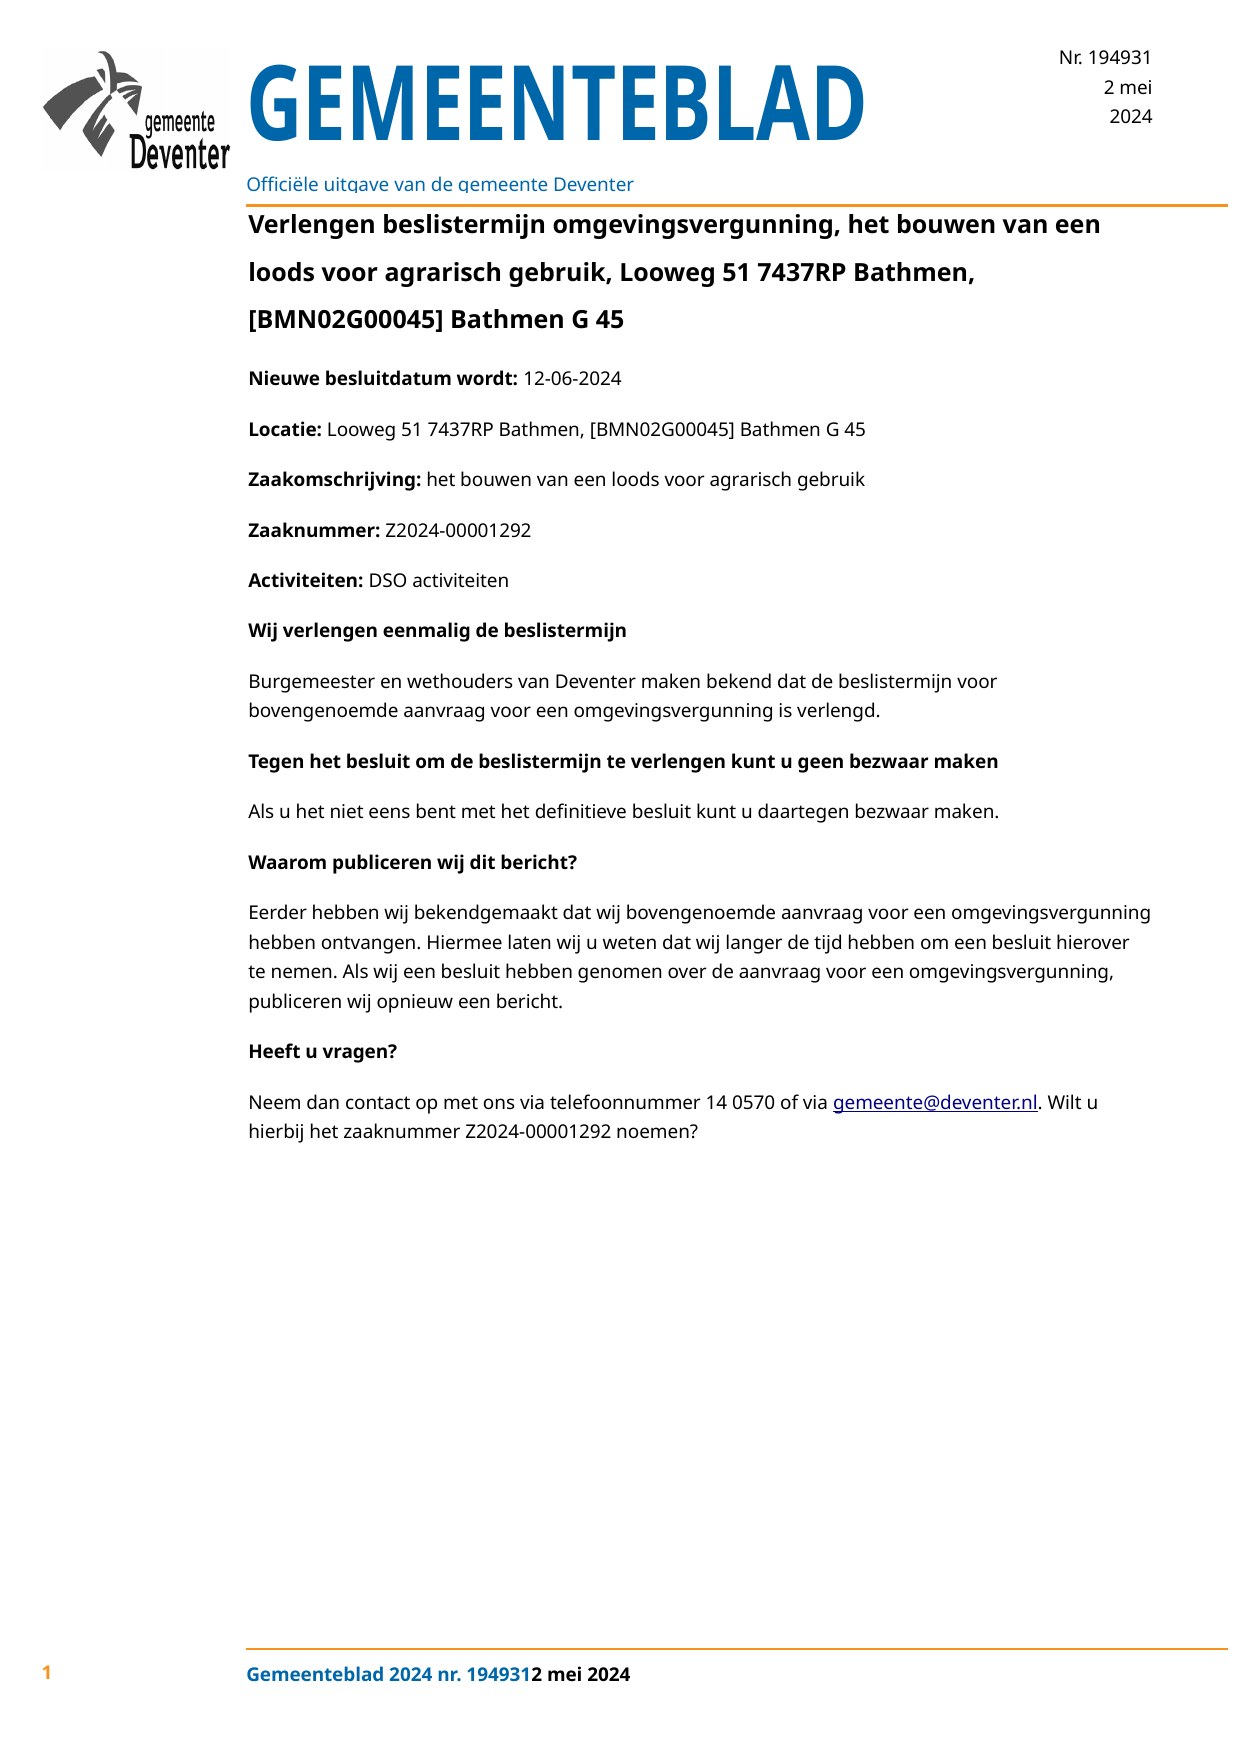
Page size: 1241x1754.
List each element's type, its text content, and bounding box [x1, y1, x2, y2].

text Zaakomschrijving: het bouwen van een loods voor agrarisch gebruik [248, 466, 1152, 492]
text Tegen het besluit om de beslistermijn te verlengen kunt u geen bezwaar maken [248, 748, 1152, 774]
text Nieuwe besluitdatum wordt: 12-06-2024 [248, 366, 1152, 391]
text Verlengen beslistermijn omgevingsvergunning, het bouwen van een loods voor agrarisch gebruik, Looweg 51 7437RP Bathmen, [BMN02G00045] Bathmen G 45 [248, 207, 1152, 336]
text Activiteiten: DSO activiteiten [248, 567, 1152, 593]
text Waarom publiceren wij dit bericht? [248, 849, 1152, 874]
text Eerder hebben wij bekendgemaakt dat wij bovengenoemde aanvraag voor een omgevingsvergunning hebben ontvangen. Hiermee laten wij u weten dat wij langer de tijd hebben om een besluit hierover te nemen. Als wij een besluit hebben genomen over de aanvraag voor een omgevingsvergunning, publiceren wij opnieuw een bericht. [248, 899, 1152, 1014]
text Neem dan contact op met ons via telefoonnummer 14 0570 of via gemeente@deventer.nl. Wilt u hierbij het zaaknummer Z2024-00001292 noemen? [248, 1089, 1152, 1144]
text Heeft u vragen? [248, 1038, 1152, 1064]
text Zaaknummer: Z2024-00001292 [248, 517, 1152, 542]
picture [41, 47, 231, 172]
text Als u het niet eens bent met het definitieve besluit kunt u daartegen bezwaar maken. [248, 798, 1152, 824]
text Locatie: Looweg 51 7437RP Bathmen, [BMN02G00045] Bathmen G 45 [248, 416, 1152, 442]
text Wij verlengen eenmalig de beslistermijn [248, 618, 1152, 643]
text Burgemeester en wethouders van Deventer maken bekend dat de beslistermijn voor bovengenoemde aanvraag voor een omgevingsvergunning is verlengd. [248, 668, 1152, 723]
